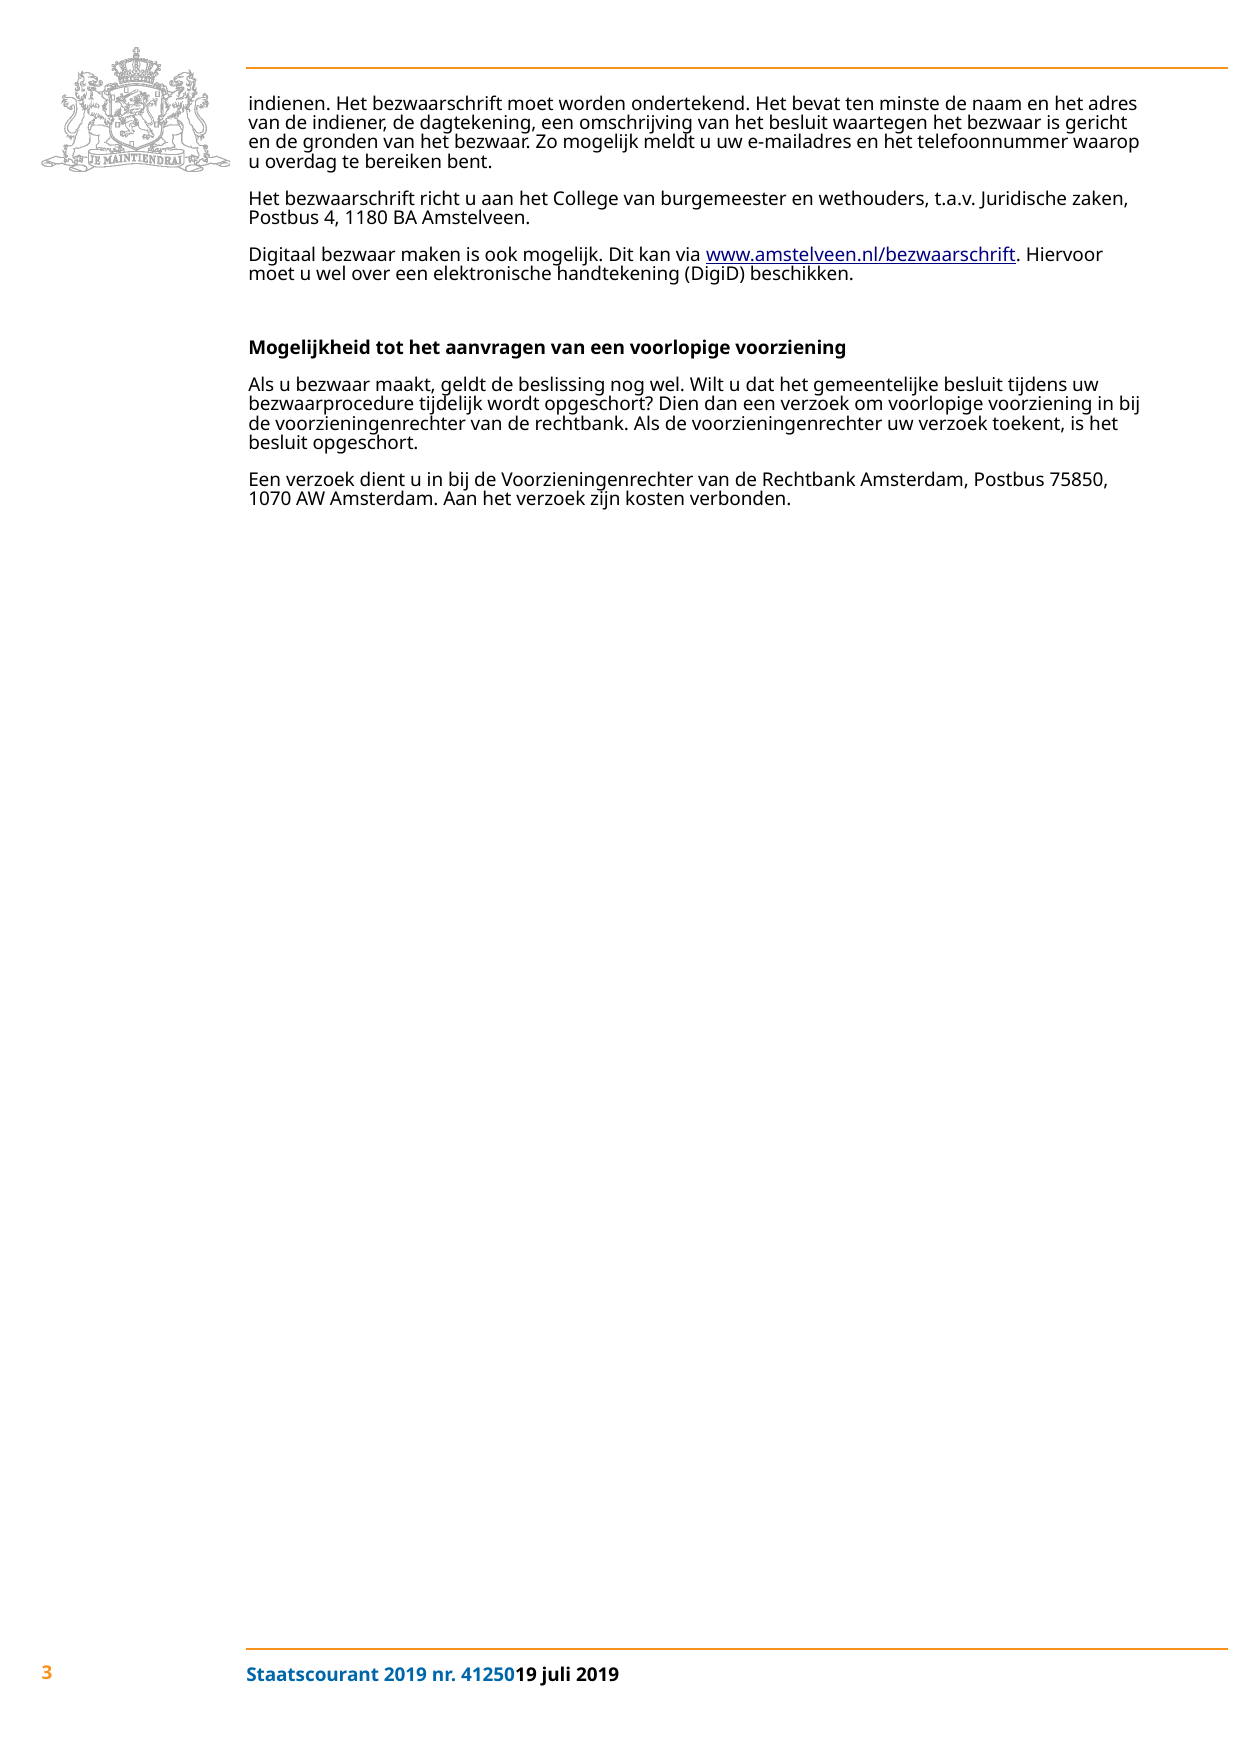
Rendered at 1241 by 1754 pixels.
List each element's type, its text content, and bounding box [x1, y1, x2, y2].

text indienen. Het bezwaarschrift moet worden ondertekend. Het bevat ten minste de naam en het adres van de indiener, de dagtekening, een omschrijving van het besluit waartegen het bezwaar is gericht en de gronden van het bezwaar. Zo mogelijk meldt u uw e-mailadres en het telefoonnummer waarop u overdag te bereiken bent. [248, 95, 1152, 172]
text Het bezwaarschrift richt u aan het College van burgemeester en wethouders, t.a.v. Juridische zaken, Postbus 4, 1180 BA Amstelveen. [248, 189, 1152, 228]
text Mogelijkheid tot het aanvragen van een voorlopige voorziening [248, 339, 1152, 358]
text Een verzoek dient u in bij de Voorzieningenrechter van de Rechtbank Amsterdam, Postbus 75850, 1070 AW Amsterdam. Aan het verzoek zijn kosten verbonden. [248, 471, 1152, 509]
text Digitaal bezwaar maken is ook mogelijk. Dit kan via www.amstelveen.nl/bezwaarschrift. Hiervoor moet u wel over een elektronische handtekening (DigiD) beschikken. [248, 246, 1152, 284]
text Als u bezwaar maakt, geldt de beslissing nog wel. Wilt u dat het gemeentelijke besluit tijdens uw bezwaarprocedure tijdelijk wordt opgeschort? Dien dan een verzoek om voorlopige voorziening in bij de voorzieningenrechter van de rechtbank. Als de voorzieningenrechter uw verzoek toekent, is het besluit opgeschort. [248, 376, 1152, 453]
picture [41, 47, 231, 172]
